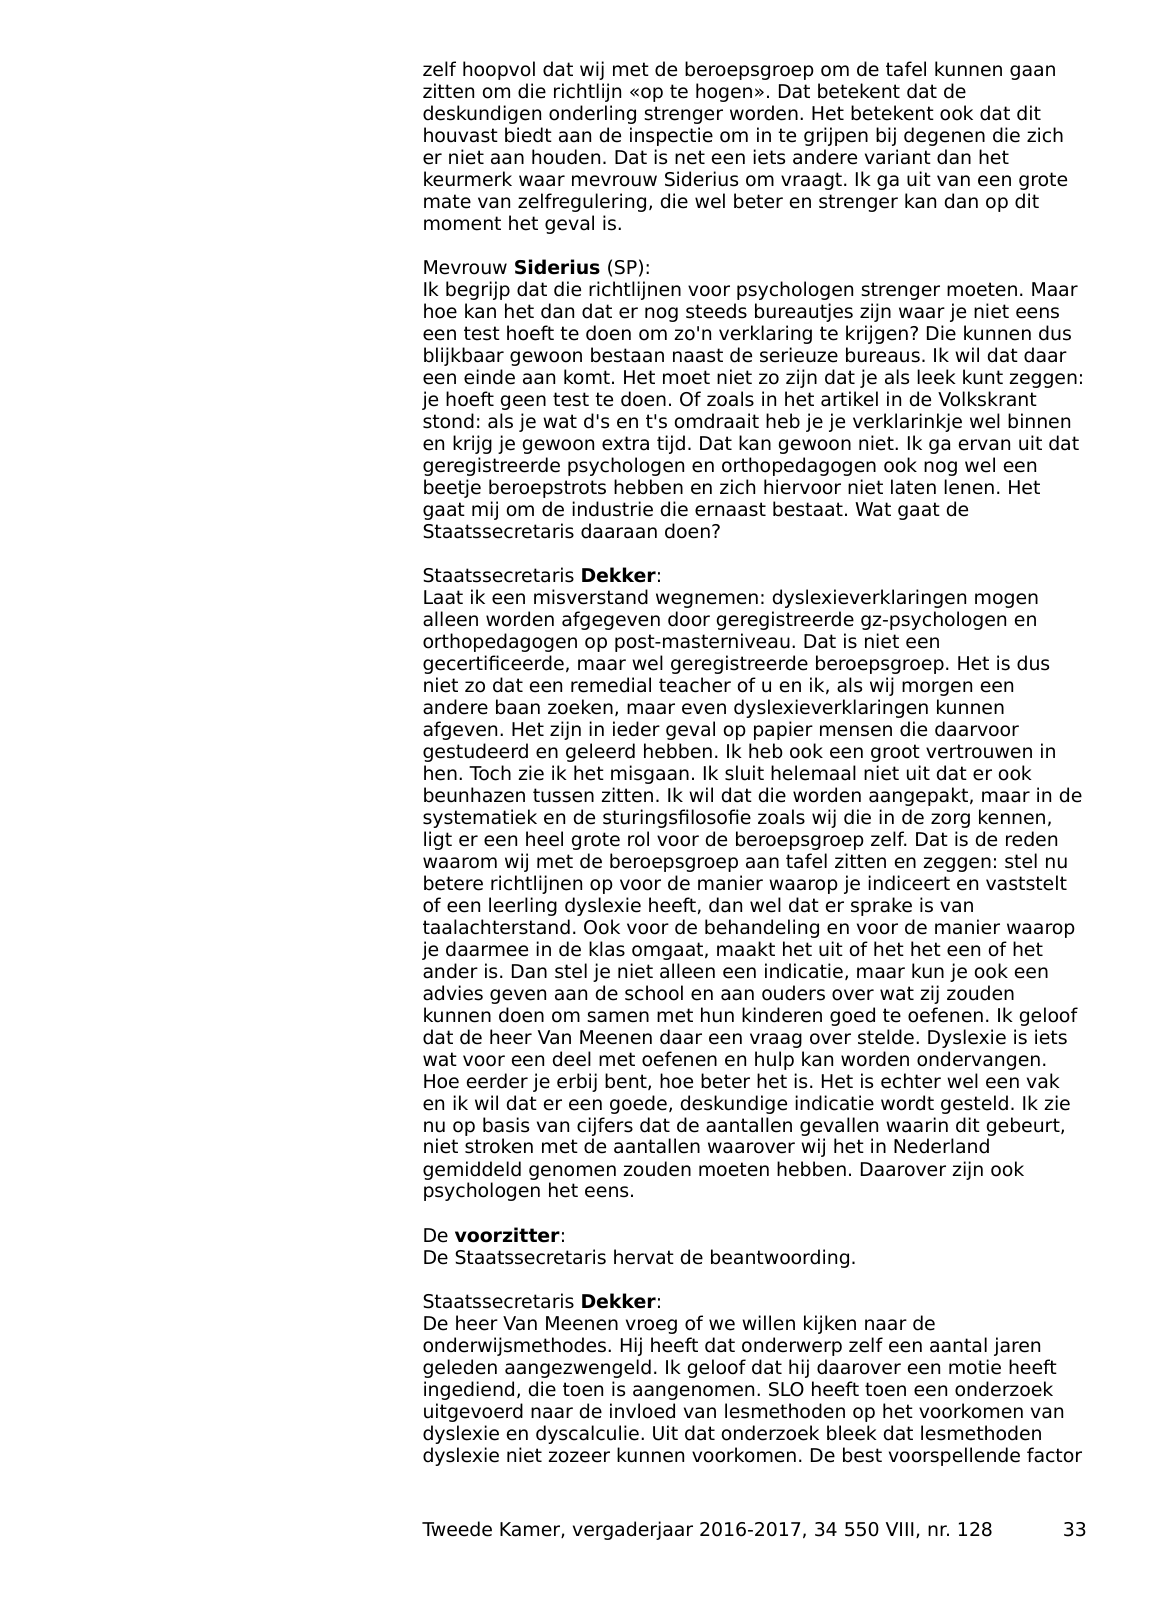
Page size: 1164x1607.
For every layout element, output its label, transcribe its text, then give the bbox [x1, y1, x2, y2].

text Mevrouw Siderius (SP): [422, 257, 1087, 279]
text zelf hoopvol dat wij met de beroepsgroep om de tafel kunnen gaan zitten om die richtlijn «op te hogen». Dat betekent dat de deskundigen onderling strenger worden. Het betekent ook dat dit houvast biedt aan de inspectie om in te grijpen bij degenen die zich er niet aan houden. Dat is net een iets andere variant dan het keurmerk waar mevrouw Siderius om vraagt. Ik ga uit van een grote mate van zelfregulering, die wel beter en strenger kan dan op dit moment het geval is. [422, 59, 1087, 235]
text De heer Van Meenen vroeg of we willen kijken naar de onderwijsmethodes. Hij heeft dat onderwerp zelf een aantal jaren geleden aangezwengeld. Ik geloof dat hij daarover een motie heeft ingediend, die toen is aangenomen. SLO heeft toen een onderzoek uitgevoerd naar de invloed van lesmethoden op het voorkomen van dyslexie en dyscalculie. Uit dat onderzoek bleek dat lesmethoden dyslexie niet zozeer kunnen voorkomen. De best voorspellende factor [422, 1313, 1087, 1467]
text De Staatssecretaris hervat de beantwoording. [422, 1247, 1087, 1268]
text Laat ik een misverstand wegnemen: dyslexieverklaringen mogen alleen worden afgegeven door geregistreerde gz-psychologen en orthopedagogen op post-masterniveau. Dat is niet een gecertificeerde, maar wel geregistreerde beroepsgroep. Het is dus niet zo dat een remedial teacher of u en ik, als wij morgen een andere baan zoeken, maar even dyslexieverklaringen kunnen afgeven. Het zijn in ieder geval op papier mensen die daarvoor gestudeerd en geleerd hebben. Ik heb ook een groot vertrouwen in hen. Toch zie ik het misgaan. Ik sluit helemaal niet uit dat er ook beunhazen tussen zitten. Ik wil dat die worden aangepakt, maar in de systematiek en de sturingsfilosofie zoals wij die in de zorg kennen, ligt er een heel grote rol voor de beroepsgroep zelf. Dat is de reden waarom wij met de beroepsgroep aan tafel zitten en zeggen: stel nu betere richtlijnen op voor de manier waarop je indiceert en vaststelt of een leerling dyslexie heeft, dan wel dat er sprake is van taalachterstand. Ook voor de behandeling en voor de manier waarop je daarmee in de klas omgaat, maakt het uit of het het een of het ander is. Dan stel je niet alleen een indicatie, maar kun je ook een advies geven aan de school en aan ouders over wat zij zouden kunnen doen om samen met hun kinderen goed te oefenen. Ik geloof dat de heer Van Meenen daar een vraag over stelde. Dyslexie is iets wat voor een deel met oefenen en hulp kan worden ondervangen. Hoe eerder je erbij bent, hoe beter het is. Het is echter wel een vak en ik wil dat er een goede, deskundige indicatie wordt gesteld. Ik zie nu op basis van cijfers dat de aantallen gevallen waarin dit gebeurt, niet stroken met de aantallen waarover wij het in Nederland gemiddeld genomen zouden moeten hebben. Daarover zijn ook psychologen het eens. [422, 587, 1087, 1202]
text Ik begrijp dat die richtlijnen voor psychologen strenger moeten. Maar hoe kan het dan dat er nog steeds bureautjes zijn waar je niet eens een test hoeft te doen om zo'n verklaring te krijgen? Die kunnen dus blijkbaar gewoon bestaan naast de serieuze bureaus. Ik wil dat daar een einde aan komt. Het moet niet zo zijn dat je als leek kunt zeggen: je hoeft geen test te doen. Of zoals in het artikel in de Volkskrant stond: als je wat d's en t's omdraait heb je je verklarinkje wel binnen en krijg je gewoon extra tijd. Dat kan gewoon niet. Ik ga ervan uit dat geregistreerde psychologen en orthopedagogen ook nog wel een beetje beroepstrots hebben en zich hiervoor niet laten lenen. Het gaat mij om de industrie die ernaast bestaat. Wat gaat de Staatssecretaris daaraan doen? [422, 279, 1087, 543]
text Staatssecretaris Dekker: [422, 565, 1087, 587]
text De voorzitter: [422, 1224, 1087, 1247]
text Staatssecretaris Dekker: [422, 1291, 1087, 1313]
